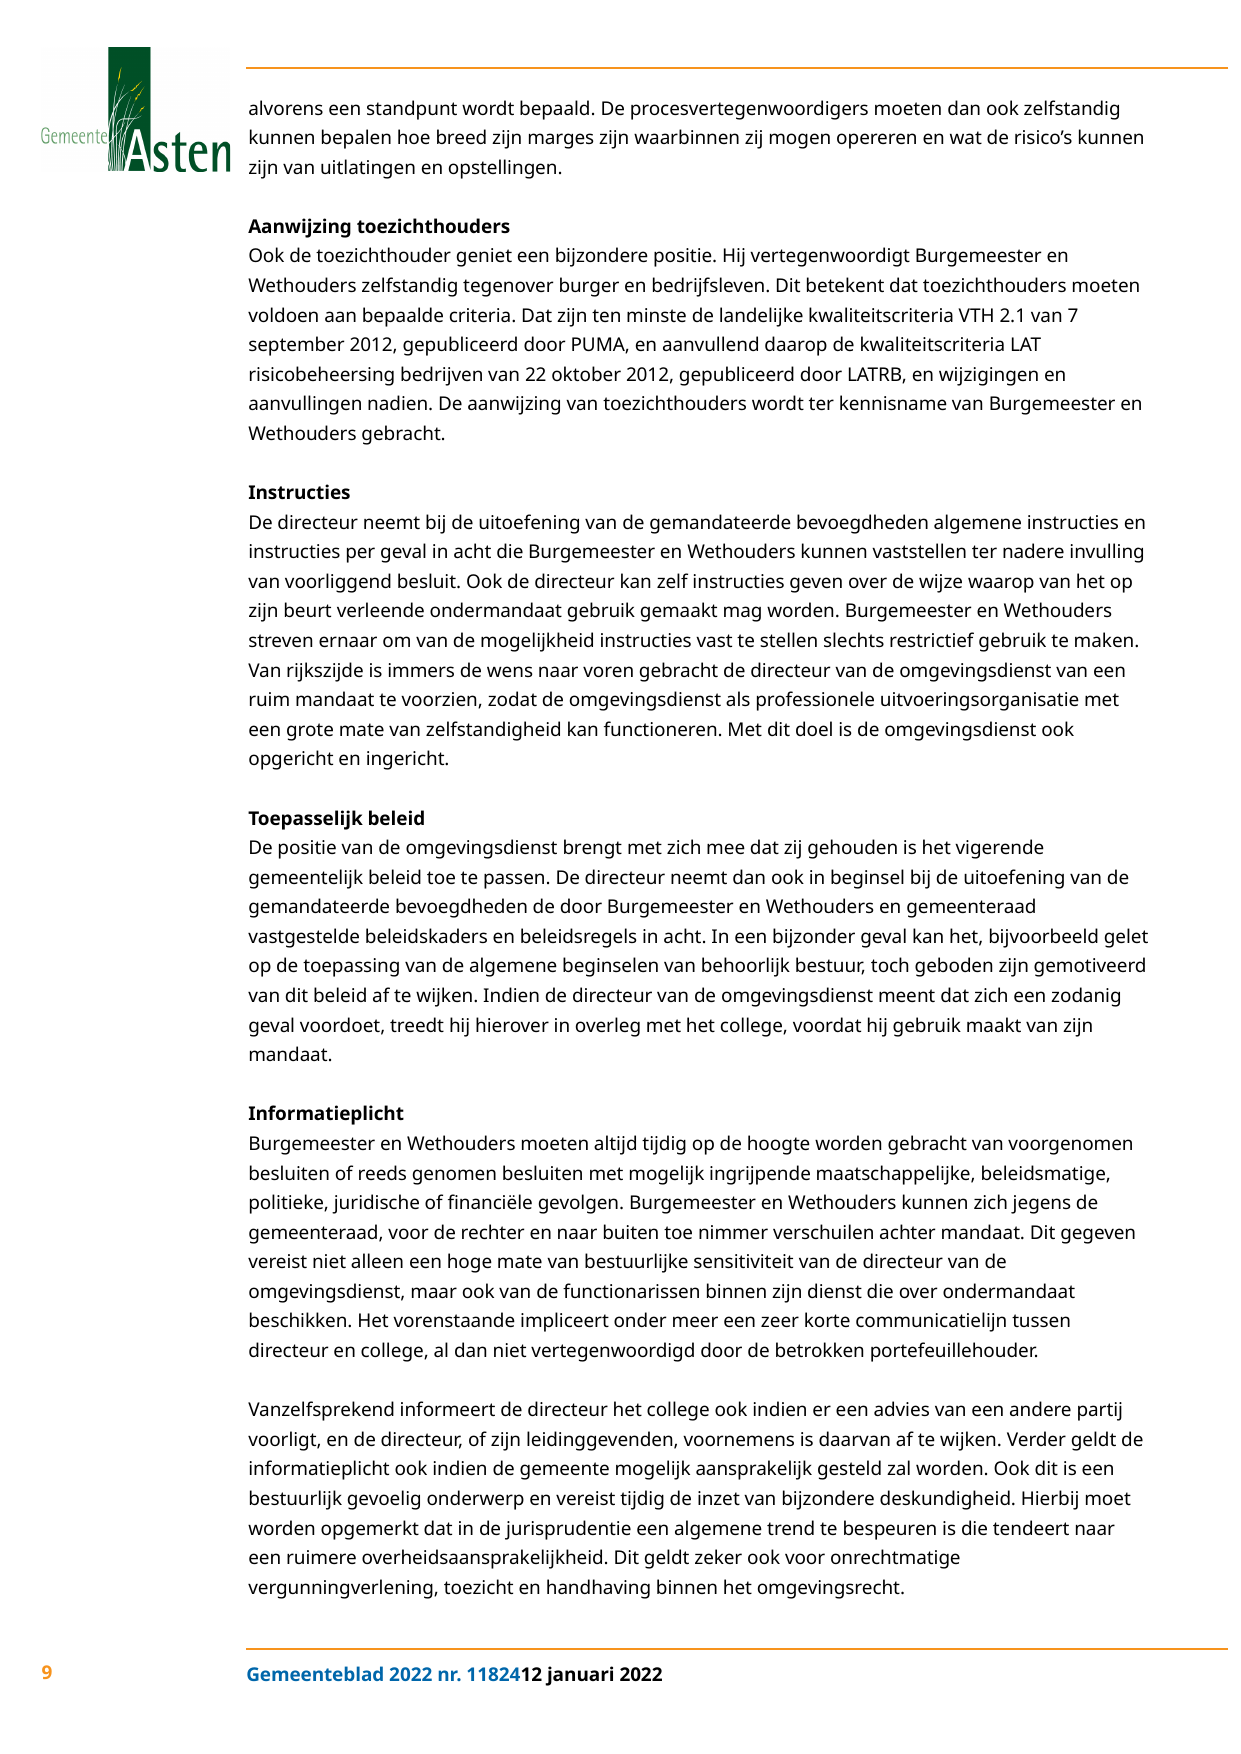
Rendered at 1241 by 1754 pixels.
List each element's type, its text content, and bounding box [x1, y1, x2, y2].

text Burgemeester en Wethouders moeten altijd tijdig op de hoogte worden gebracht van voorgenomen besluiten of reeds genomen besluiten met mogelijk ingrijpende maatschappelijke, beleidsmatige, politieke, juridische of financiële gevolgen. Burgemeester en Wethouders kunnen zich jegens de gemeenteraad, voor de rechter en naar buiten toe nimmer verschuilen achter mandaat. Dit gegeven vereist niet alleen een hoge mate van bestuurlijke sensitiviteit van de directeur van de omgevingsdienst, maar ook van de functionarissen binnen zijn dienst die over ondermandaat beschikken. Het vorenstaande impliceert onder meer een zeer korte communicatielijn tussen directeur en college, al dan niet vertegenwoordigd door de betrokken portefeuillehouder. [248, 1130, 1152, 1363]
text De positie van de omgevingsdienst brengt met zich mee dat zij gehouden is het vigerende gemeentelijk beleid toe te passen. De directeur neemt dan ook in beginsel bij de uitoefening van de gemandateerde bevoegdheden de door Burgemeester en Wethouders en gemeenteraad vastgestelde beleidskaders en beleidsregels in acht. In een bijzonder geval kan het, bijvoorbeeld gelet op de toepassing van de algemene beginselen van behoorlijk bestuur, toch geboden zijn gemotiveerd van dit beleid af te wijken. Indien de directeur van de omgevingsdienst meent dat zich een zodanig geval voordoet, treedt hij hierover in overleg met het college, voordat hij gebruik maakt van zijn mandaat. [248, 834, 1152, 1067]
text Toepasselijk beleid [248, 805, 1152, 831]
text Ook de toezichthouder geniet een bijzondere positie. Hij vertegenwoordigt Burgemeester en Wethouders zelfstandig tegenover burger en bedrijfsleven. Dit betekent dat toezichthouders moeten voldoen aan bepaalde criteria. Dat zijn ten minste de landelijke kwaliteitscriteria VTH 2.1 van 7 september 2012, gepubliceerd door PUMA, en aanvullend daarop de kwaliteitscriteria LAT risicobeheersing bedrijven van 22 oktober 2012, gepubliceerd door LATRB, en wijzigingen en aanvullingen nadien. De aanwijzing van toezichthouders wordt ter kennisname van Burgemeester en Wethouders gebracht. [248, 243, 1152, 446]
text Vanzelfsprekend informeert de directeur het college ook indien er een advies van een andere partij voorligt, en de directeur, of zijn leidinggevenden, voornemens is daarvan af te wijken. Verder geldt de informatieplicht ook indien de gemeente mogelijk aansprakelijk gesteld zal worden. Ook dit is een bestuurlijk gevoelig onderwerp en vereist tijdig de inzet van bijzondere deskundigheid. Hierbij moet worden opgemerkt dat in de jurisprudentie een algemene trend te bespeuren is die tendeert naar een ruimere overheidsaansprakelijkheid. Dit geldt zeker ook voor onrechtmatige vergunningverlening, toezicht en handhaving binnen het omgevingsrecht. [248, 1396, 1152, 1600]
text De directeur neemt bij de uitoefening van de gemandateerde bevoegdheden algemene instructies en instructies per geval in acht die Burgemeester en Wethouders kunnen vaststellen ter nadere invulling van voorliggend besluit. Ook de directeur kan zelf instructies geven over de wijze waarop van het op zijn beurt verleende ondermandaat gebruik gemaakt mag worden. Burgemeester en Wethouders streven ernaar om van de mogelijkheid instructies vast te stellen slechts restrictief gebruik te maken. Van rijkszijde is immers de wens naar voren gebracht de directeur van de omgevingsdienst van een ruim mandaat te voorzien, zodat de omgevingsdienst als professionele uitvoeringsorganisatie met een grote mate van zelfstandigheid kan functioneren. Met dit doel is de omgevingsdienst ook opgericht en ingericht. [248, 509, 1152, 771]
text alvorens een standpunt wordt bepaald. De procesvertegenwoordigers moeten dan ook zelfstandig kunnen bepalen hoe breed zijn marges zijn waarbinnen zij mogen opereren en wat de risico’s kunnen zijn van uitlatingen en opstellingen. [248, 95, 1152, 180]
text Aanwijzing toezichthouders [248, 213, 1152, 239]
text Informatieplicht [248, 1101, 1152, 1126]
text Instructies [248, 479, 1152, 505]
picture [41, 47, 231, 172]
